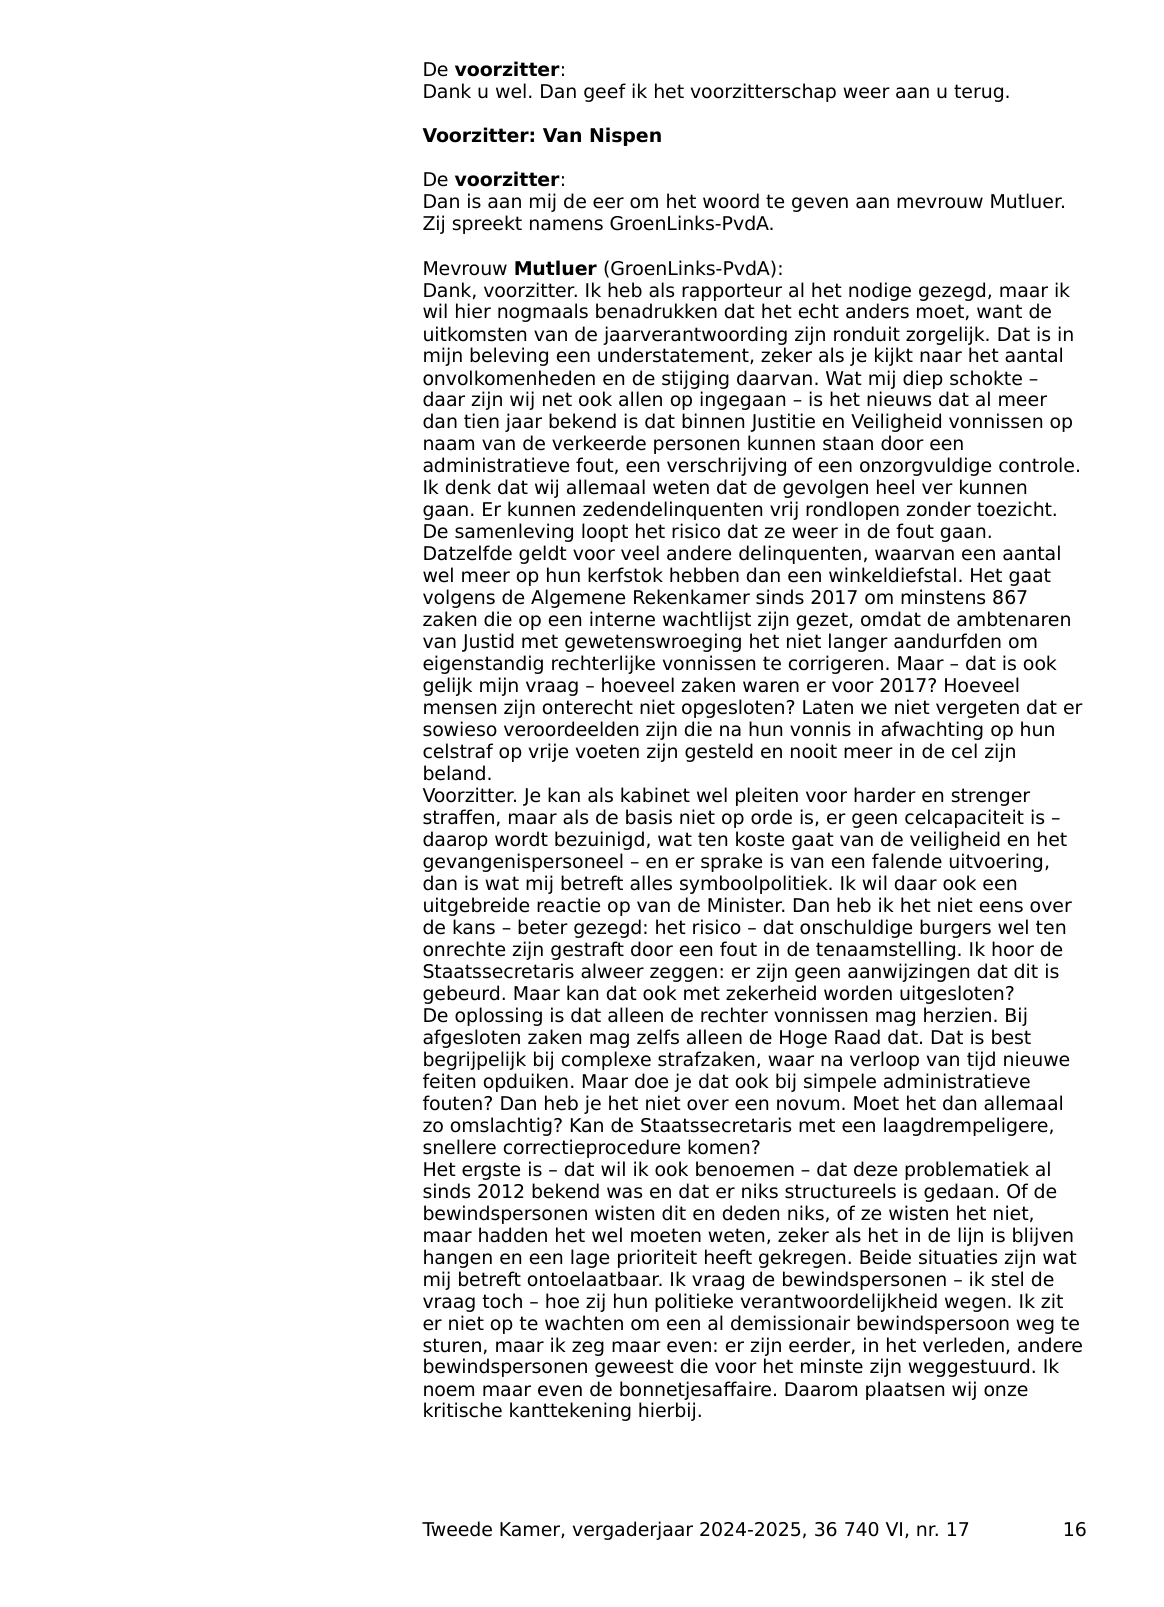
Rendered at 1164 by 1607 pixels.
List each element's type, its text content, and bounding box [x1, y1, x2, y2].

text Dank u wel. Dan geef ik het voorzitterschap weer aan u terug. [422, 81, 1087, 103]
text Voorzitter. Je kan als kabinet wel pleiten voor harder en strenger straffen, maar als de basis niet op orde is, er geen celcapaciteit is – daarop wordt bezuinigd, wat ten koste gaat van de veiligheid en het gevangenispersoneel – en er sprake is van een falende uitvoering, dan is wat mij betreft alles symboolpolitiek. Ik wil daar ook een uitgebreide reactie op van de Minister. Dan heb ik het niet eens over de kans – beter gezegd: het risico – dat onschuldige burgers wel ten onrechte zijn gestraft door een fout in de tenaamstelling. Ik hoor de Staatssecretaris alweer zeggen: er zijn geen aanwijzingen dat dit is gebeurd. Maar kan dat ook met zekerheid worden uitgesloten? [422, 785, 1087, 1005]
text Mevrouw Mutluer (GroenLinks-PvdA): [422, 257, 1087, 279]
text De voorzitter: [422, 169, 1087, 191]
text Voorzitter: Van Nispen [422, 125, 1087, 147]
text Het ergste is – dat wil ik ook benoemen – dat deze problematiek al sinds 2012 bekend was en dat er niks structureels is gedaan. Of de bewindspersonen wisten dit en deden niks, of ze wisten het niet, maar hadden het wel moeten weten, zeker als het in de lijn is blijven hangen en een lage prioriteit heeft gekregen. Beide situaties zijn wat mij betreft ontoelaatbaar. Ik vraag de bewindspersonen – ik stel de vraag toch – hoe zij hun politieke verantwoordelijkheid wegen. Ik zit er niet op te wachten om een al demissionair bewindspersoon weg te sturen, maar ik zeg maar even: er zijn eerder, in het verleden, andere bewindspersonen geweest die voor het minste zijn weggestuurd. Ik noem maar even de bonnetjesaffaire. Daarom plaatsen wij onze kritische kanttekening hierbij. [422, 1159, 1087, 1422]
text Dank, voorzitter. Ik heb als rapporteur al het nodige gezegd, maar ik wil hier nogmaals benadrukken dat het echt anders moet, want de uitkomsten van de jaarverantwoording zijn ronduit zorgelijk. Dat is in mijn beleving een understatement, zeker als je kijkt naar het aantal onvolkomenheden en de stijging daarvan. Wat mij diep schokte – daar zijn wij net ook allen op ingegaan – is het nieuws dat al meer dan tien jaar bekend is dat binnen Justitie en Veiligheid vonnissen op naam van de verkeerde personen kunnen staan door een administratieve fout, een verschrijving of een onzorgvuldige controle. Ik denk dat wij allemaal weten dat de gevolgen heel ver kunnen gaan. Er kunnen zedendelinquenten vrij rondlopen zonder toezicht. De samenleving loopt het risico dat ze weer in de fout gaan. Datzelfde geldt voor veel andere delinquenten, waarvan een aantal wel meer op hun kerfstok hebben dan een winkeldiefstal. Het gaat volgens de Algemene Rekenkamer sinds 2017 om minstens 867 zaken die op een interne wachtlijst zijn gezet, omdat de ambtenaren van Justid met gewetenswroeging het niet langer aandurfden om eigenstandig rechterlijke vonnissen te corrigeren. Maar – dat is ook gelijk mijn vraag – hoeveel zaken waren er voor 2017? Hoeveel mensen zijn onterecht niet opgesloten? Laten we niet vergeten dat er sowieso veroordeelden zijn die na hun vonnis in afwachting op hun celstraf op vrije voeten zijn gesteld en nooit meer in de cel zijn beland. [422, 279, 1087, 785]
text De oplossing is dat alleen de rechter vonnissen mag herzien. Bij afgesloten zaken mag zelfs alleen de Hoge Raad dat. Dat is best begrijpelijk bij complexe strafzaken, waar na verloop van tijd nieuwe feiten opduiken. Maar doe je dat ook bij simpele administratieve fouten? Dan heb je het niet over een novum. Moet het dan allemaal zo omslachtig? Kan de Staatssecretaris met een laagdrempeligere, snellere correctieprocedure komen? [422, 1005, 1087, 1159]
text De voorzitter: [422, 59, 1087, 81]
text Dan is aan mij de eer om het woord te geven aan mevrouw Mutluer. Zij spreekt namens GroenLinks-PvdA. [422, 191, 1087, 235]
